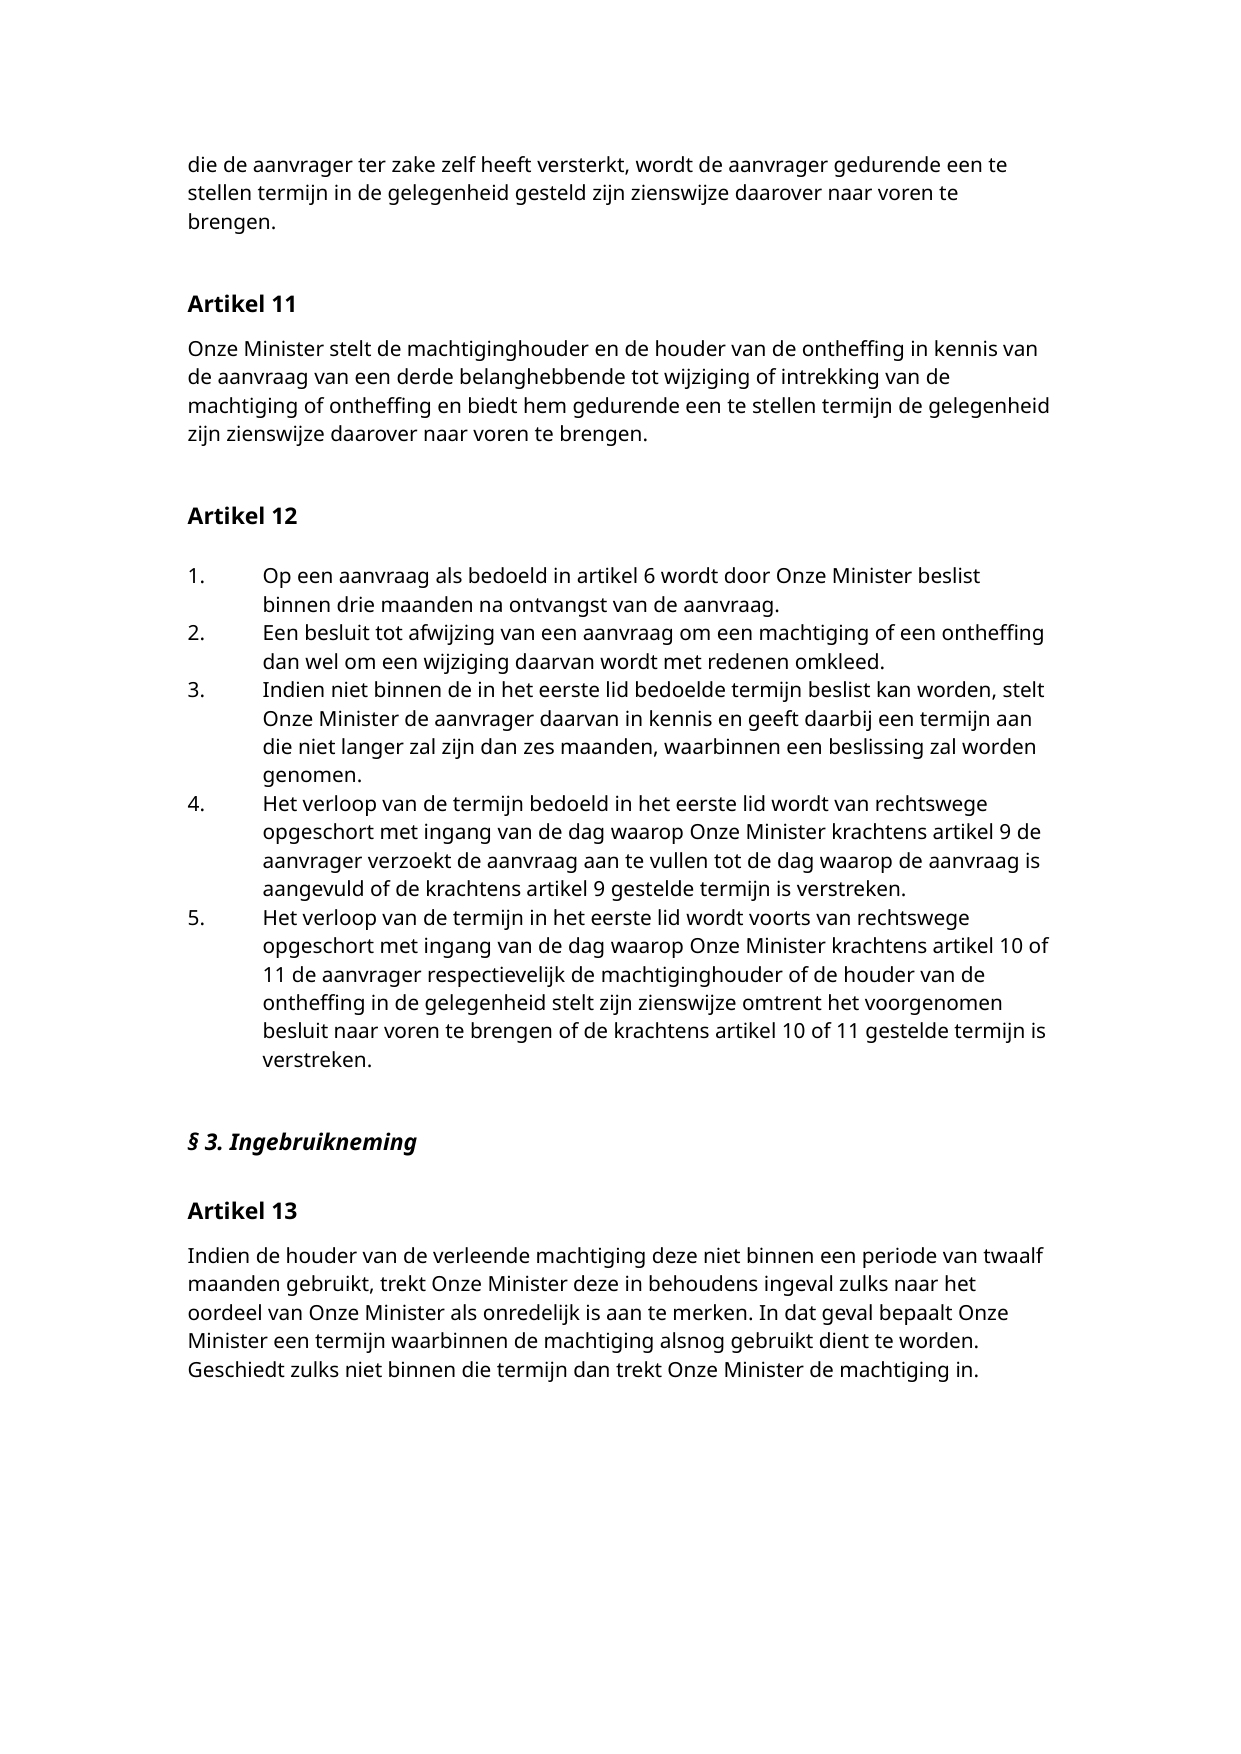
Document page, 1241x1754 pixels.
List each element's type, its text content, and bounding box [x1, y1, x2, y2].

list Op een aanvraag als bedoeld in artikel 6 wordt door Onze Minister beslist binnen drie maanden na ontvangst van de aanvraag. [187, 562, 1053, 618]
list Het verloop van de termijn in het eerste lid wordt voorts van rechtswege opgeschort met ingang van de dag waarop Onze Minister krachtens artikel 10 of 11 de aanvrager respectievelijk de machtiginghouder of de houder van de ontheffing in de gelegenheid stelt zijn zienswijze omtrent het voorgenomen besluit naar voren te brengen of de krachtens artikel 10 of 11 gestelde termijn is verstreken. [187, 903, 1053, 1073]
list Het verloop van de termijn bedoeld in het eerste lid wordt van rechtswege opgeschort met ingang van de dag waarop Onze Minister krachtens artikel 9 de aanvrager verzoekt de aanvraag aan te vullen tot de dag waarop de aanvraag is aangevuld of de krachtens artikel 9 gestelde termijn is verstreken. [187, 789, 1053, 903]
text Indien de houder van de verleende machtiging deze niet binnen een periode van twaalf maanden gebruikt, trekt Onze Minister deze in behoudens ingeval zulks naar het oordeel van Onze Minister als onredelijk is aan te merken. In dat geval bepaalt Onze Minister een termijn waarbinnen de machtiging alsnog gebruikt dient te worden. Geschiedt zulks niet binnen die termijn dan trekt Onze Minister de machtiging in. [187, 1241, 1053, 1383]
text Onze Minister stelt de machtiginghouder en de houder van de ontheffing in kennis van de aanvraag van een derde belanghebbende tot wijziging of intrekking van de machtiging of ontheffing en biedt hem gedurende een te stellen termijn de gelegenheid zijn zienswijze daarover naar voren te brengen. [187, 334, 1053, 448]
subtitle Artikel 11 [187, 288, 1053, 319]
text die de aanvrager ter zake zelf heeft versterkt, wordt de aanvrager gedurende een te stellen termijn in de gelegenheid gesteld zijn zienswijze daarover naar voren te brengen. [187, 150, 1053, 235]
list Een besluit tot afwijzing van een aanvraag om een machtiging of een ontheffing dan wel om een wijziging daarvan wordt met redenen omkleed. [187, 618, 1053, 675]
subtitle § 3. Ingebruikneming [187, 1126, 1053, 1157]
list Indien niet binnen de in het eerste lid bedoelde termijn beslist kan worden, stelt Onze Minister de aanvrager daarvan in kennis en geeft daarbij een termijn aan die niet langer zal zijn dan zes maanden, waarbinnen een beslissing zal worden genomen. [187, 675, 1053, 789]
subtitle Artikel 13 [187, 1195, 1053, 1226]
subtitle Artikel 12 [187, 500, 1053, 532]
